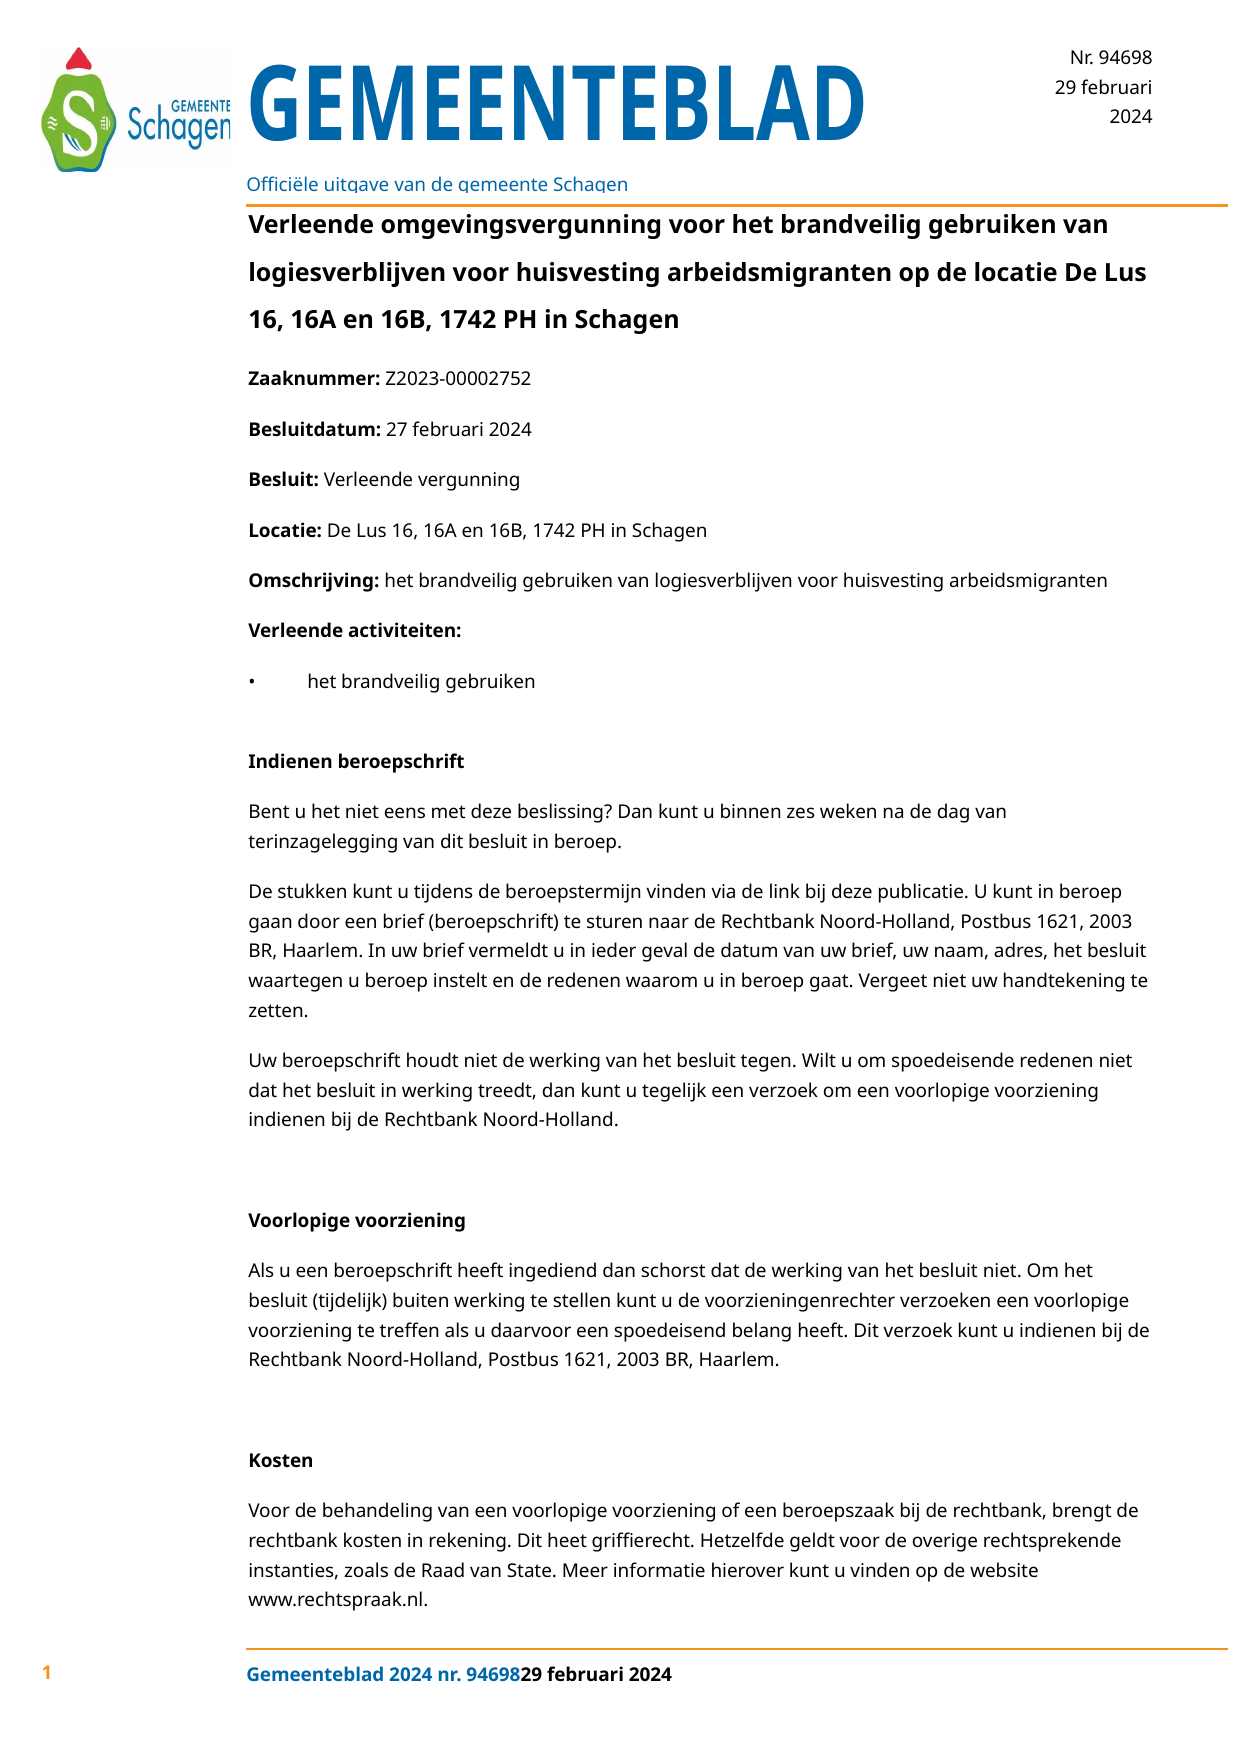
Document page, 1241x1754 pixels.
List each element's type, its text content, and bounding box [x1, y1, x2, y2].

text Verleende activiteiten: [248, 618, 1152, 643]
text Uw beroepschrift houdt niet de werking van het besluit tegen. Wilt u om spoedeisende redenen niet dat het besluit in werking treedt, dan kunt u tegelijk een verzoek om een voorlopige voorziening indienen bij de Rechtbank Noord-Holland. [248, 1047, 1152, 1132]
text Zaaknummer: Z2023-00002752 [248, 366, 1152, 391]
text Verleende omgevingsvergunning voor het brandveilig gebruiken van logiesverblijven voor huisvesting arbeidsmigranten op de locatie De Lus 16, 16A en 16B, 1742 PH in Schagen [248, 207, 1152, 336]
text De stukken kunt u tijdens de beroepstermijn vinden via de link bij deze publicatie. U kunt in beroep gaan door een brief (beroepschrift) te sturen naar de Rechtbank Noord-Holland, Postbus 1621, 2003 BR, Haarlem. In uw brief vermeldt u in ieder geval de datum van uw brief, uw naam, adres, het besluit waartegen u beroep instelt en de redenen waarom u in beroep gaat. Vergeet niet uw handtekening te zetten. [248, 878, 1152, 1022]
text Besluitdatum: 27 februari 2024 [248, 416, 1152, 442]
text Voor de behandeling van een voorlopige voorziening of een beroepszaak bij de rechtbank, brengt de rechtbank kosten in rekening. Dit heet griffierecht. Hetzelfde geldt voor de overige rechtsprekende instanties, zoals de Raad van State. Meer informatie hierover kunt u vinden op de website www.rechtspraak.nl. [248, 1498, 1152, 1612]
text Als u een beroepschrift heeft ingediend dan schorst dat de werking van het besluit niet. Om het besluit (tijdelijk) buiten werking te stellen kunt u de voorzieningenrechter verzoeken een voorlopige voorziening te treffen als u daarvoor een spoedeisend belang heeft. Dit verzoek kunt u indienen bij de Rechtbank Noord-Holland, Postbus 1621, 2003 BR, Haarlem. [248, 1258, 1152, 1372]
text Locatie: De Lus 16, 16A en 16B, 1742 PH in Schagen [248, 517, 1152, 542]
list het brandveilig gebruiken [248, 668, 1152, 694]
text Voorlopige voorziening [248, 1207, 1152, 1233]
text Bent u het niet eens met deze beslissing? Dan kunt u binnen zes weken na de dag van terinzagelegging van dit besluit in beroep. [248, 798, 1152, 854]
text Omschrijving: het brandveilig gebruiken van logiesverblijven voor huisvesting arbeidsmigranten [248, 567, 1152, 593]
text Besluit: Verleende vergunning [248, 466, 1152, 492]
text Kosten [248, 1447, 1152, 1473]
picture [41, 47, 231, 172]
text Indienen beroepschrift [248, 748, 1152, 774]
